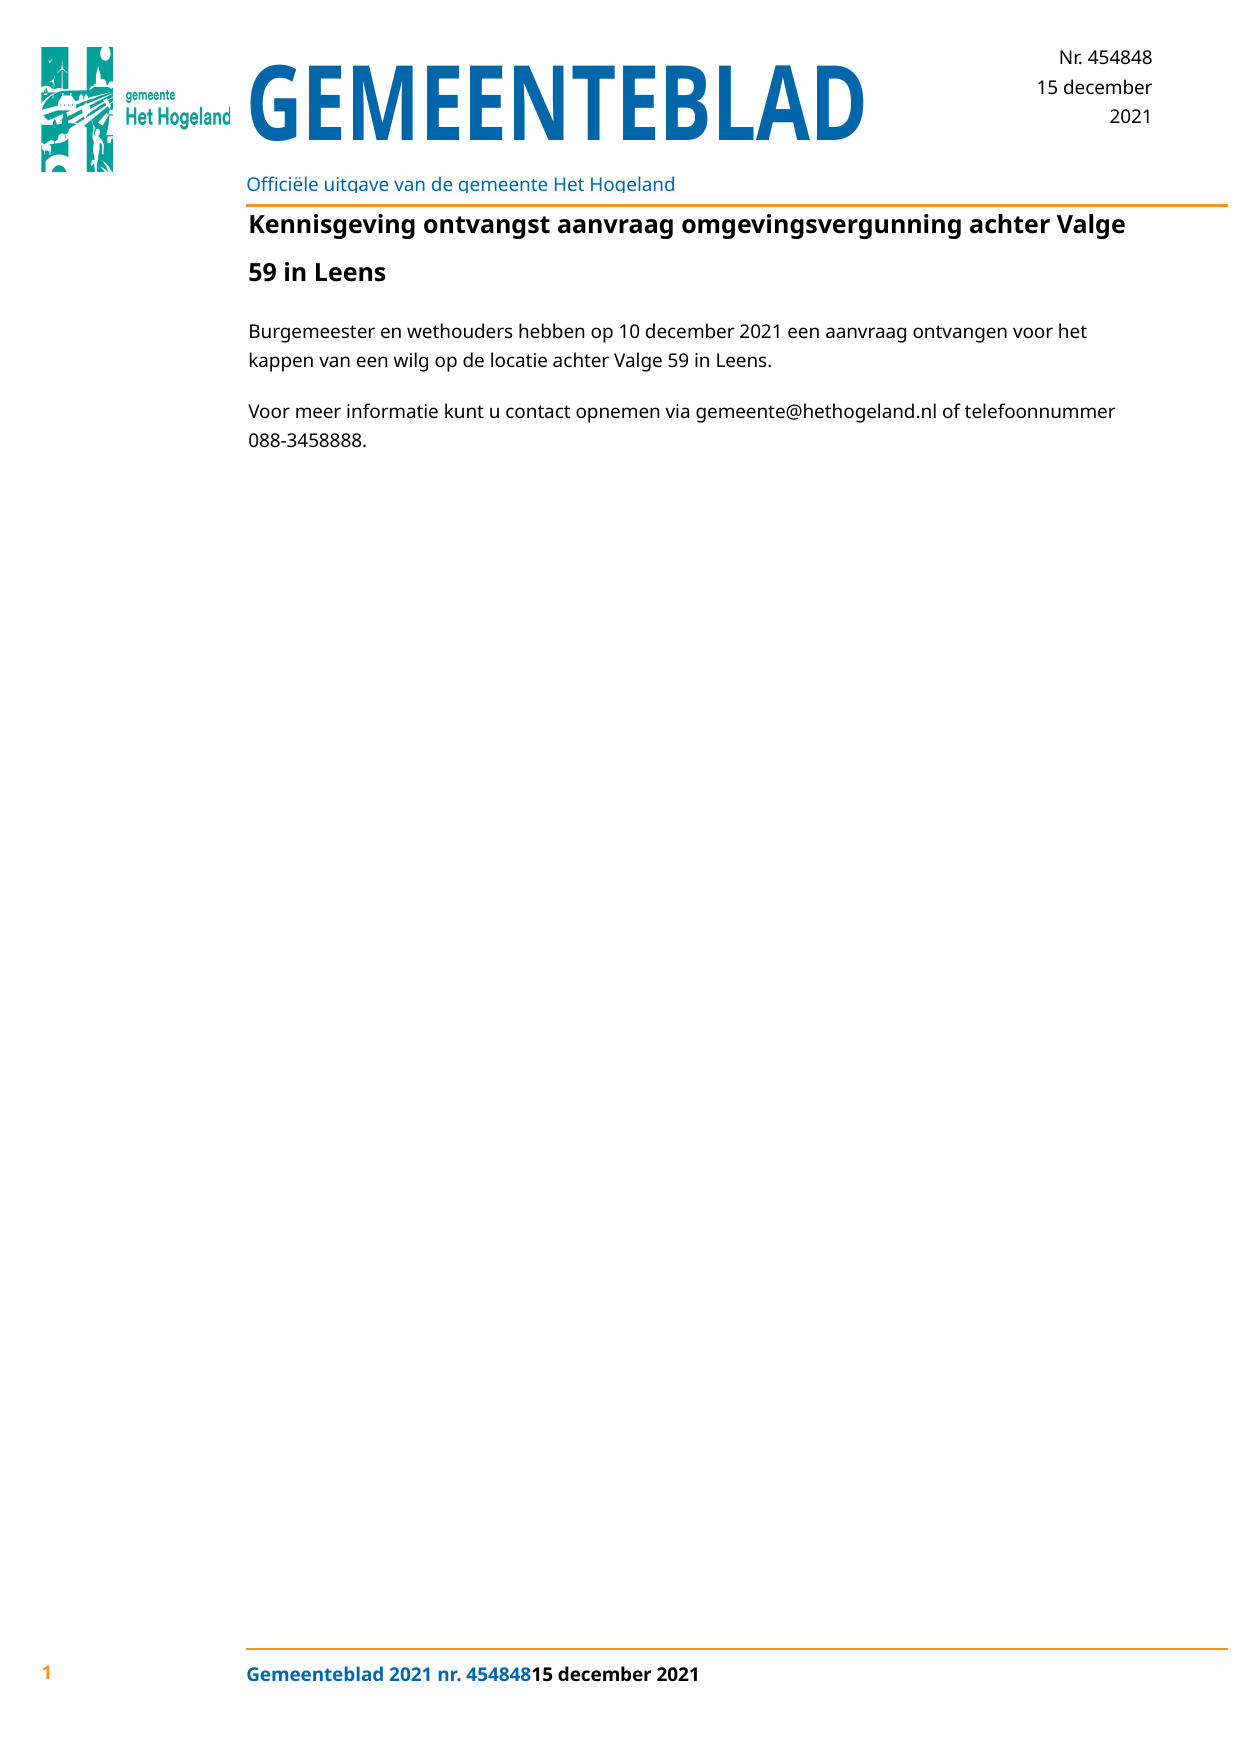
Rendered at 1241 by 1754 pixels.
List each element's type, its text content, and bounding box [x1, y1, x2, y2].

picture [41, 47, 231, 172]
text Burgemeester en wethouders hebben op 10 december 2021 een aanvraag ontvangen voor het kappen van een wilg op de locatie achter Valge 59 in Leens. [248, 318, 1152, 373]
text Kennisgeving ontvangst aanvraag omgevingsvergunning achter Valge 59 in Leens [248, 207, 1152, 288]
text Voor meer informatie kunt u contact opnemen via gemeente@hethogeland.nl of telefoonnummer 088-3458888. [248, 398, 1152, 453]
